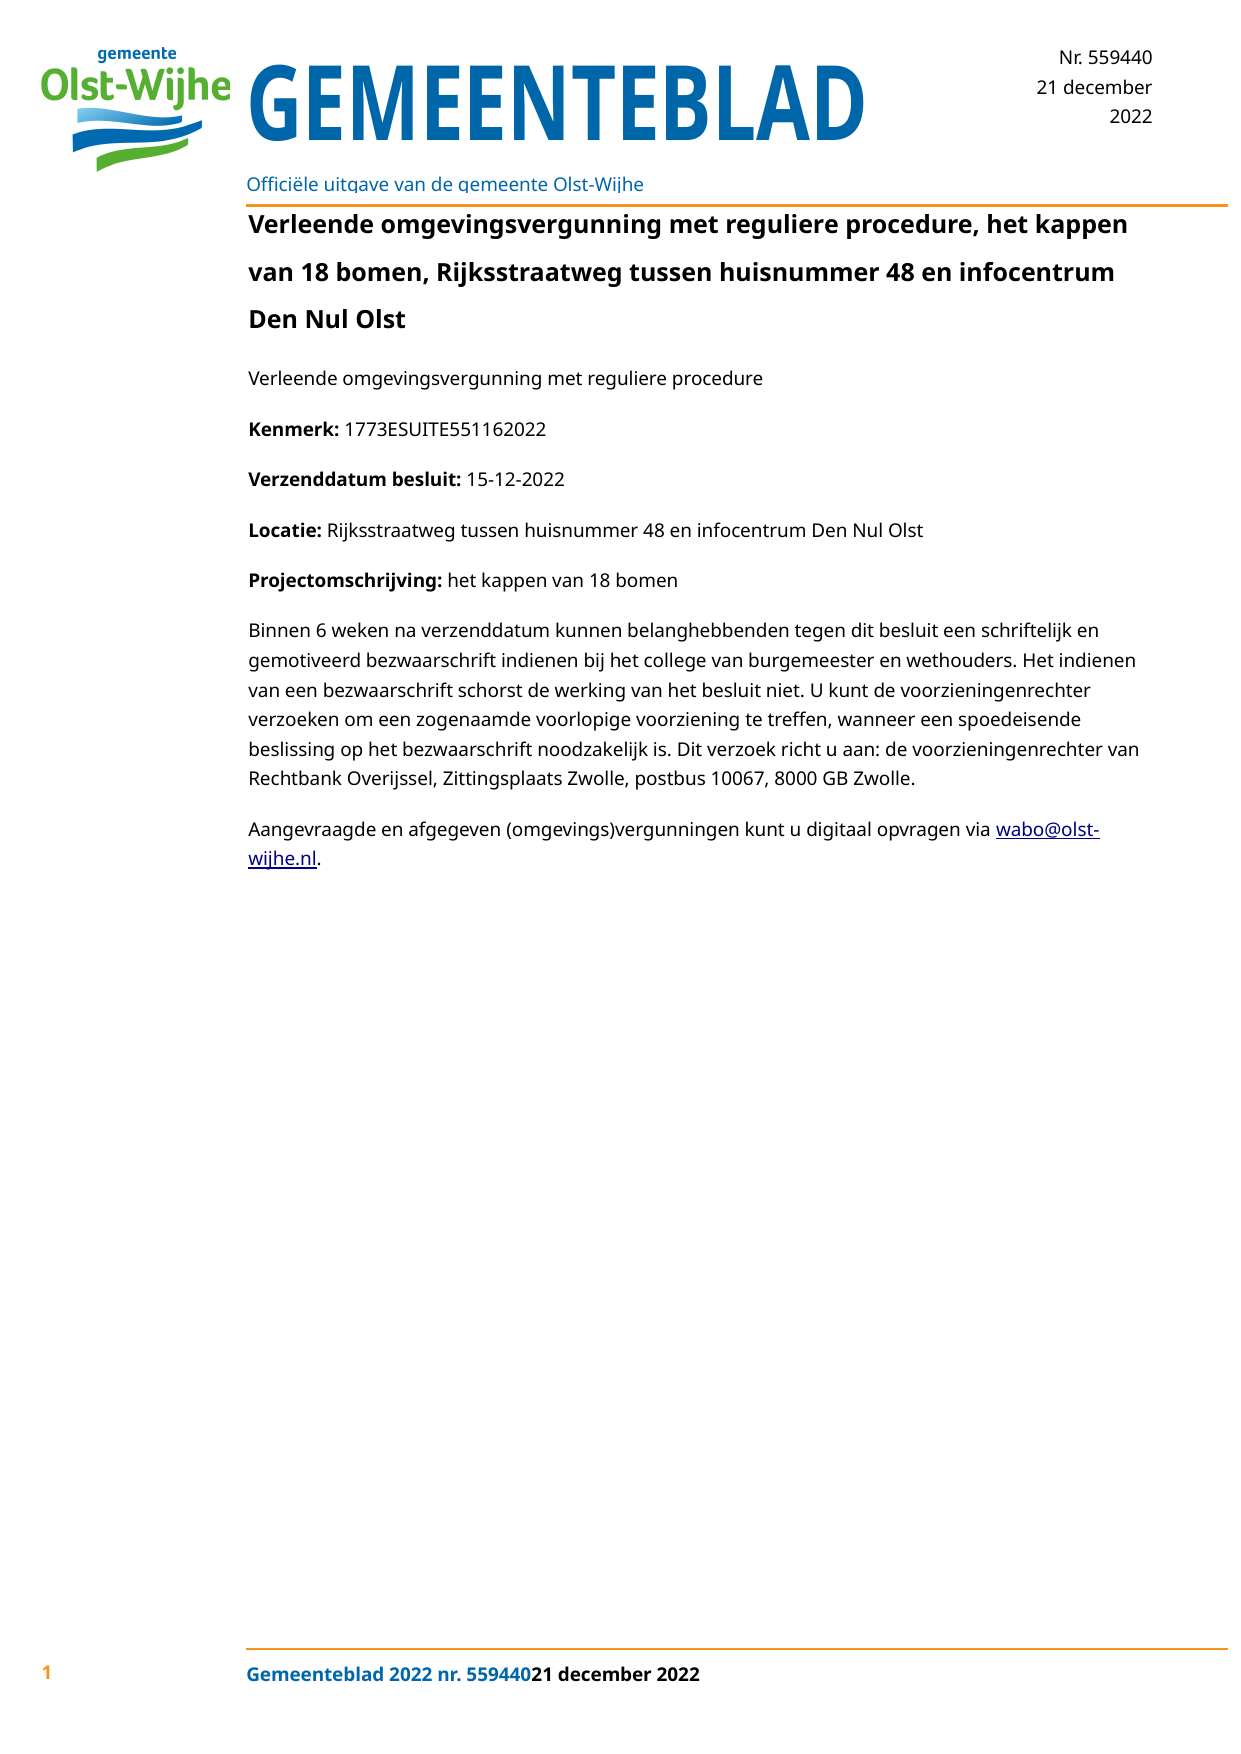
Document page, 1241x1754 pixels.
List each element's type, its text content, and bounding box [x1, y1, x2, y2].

picture [41, 47, 231, 172]
text Kenmerk: 1773ESUITE551162022 [248, 416, 1152, 442]
text Projectomschrijving: het kappen van 18 bomen [248, 567, 1152, 593]
text Verzenddatum besluit: 15-12-2022 [248, 466, 1152, 492]
text Verleende omgevingsvergunning met reguliere procedure, het kappen van 18 bomen, Rijksstraatweg tussen huisnummer 48 en infocentrum Den Nul Olst [248, 207, 1152, 336]
text Locatie: Rijksstraatweg tussen huisnummer 48 en infocentrum Den Nul Olst [248, 517, 1152, 542]
text Aangevraagde en afgegeven (omgevings)vergunningen kunt u digitaal opvragen via wabo@olst-wijhe.nl. [248, 816, 1152, 871]
text Binnen 6 weken na verzenddatum kunnen belanghebbenden tegen dit besluit een schriftelijk en gemotiveerd bezwaarschrift indienen bij het college van burgemeester en wethouders. Het indienen van een bezwaarschrift schorst de werking van het besluit niet. U kunt de voorzieningenrechter verzoeken om een zogenaamde voorlopige voorziening te treffen, wanneer een spoedeisende beslissing op het bezwaarschrift noodzakelijk is. Dit verzoek richt u aan: de voorzieningenrechter van Rechtbank Overijssel, Zittingsplaats Zwolle, postbus 10067, 8000 GB Zwolle. [248, 618, 1152, 791]
text Verleende omgevingsvergunning met reguliere procedure [248, 366, 1152, 391]
